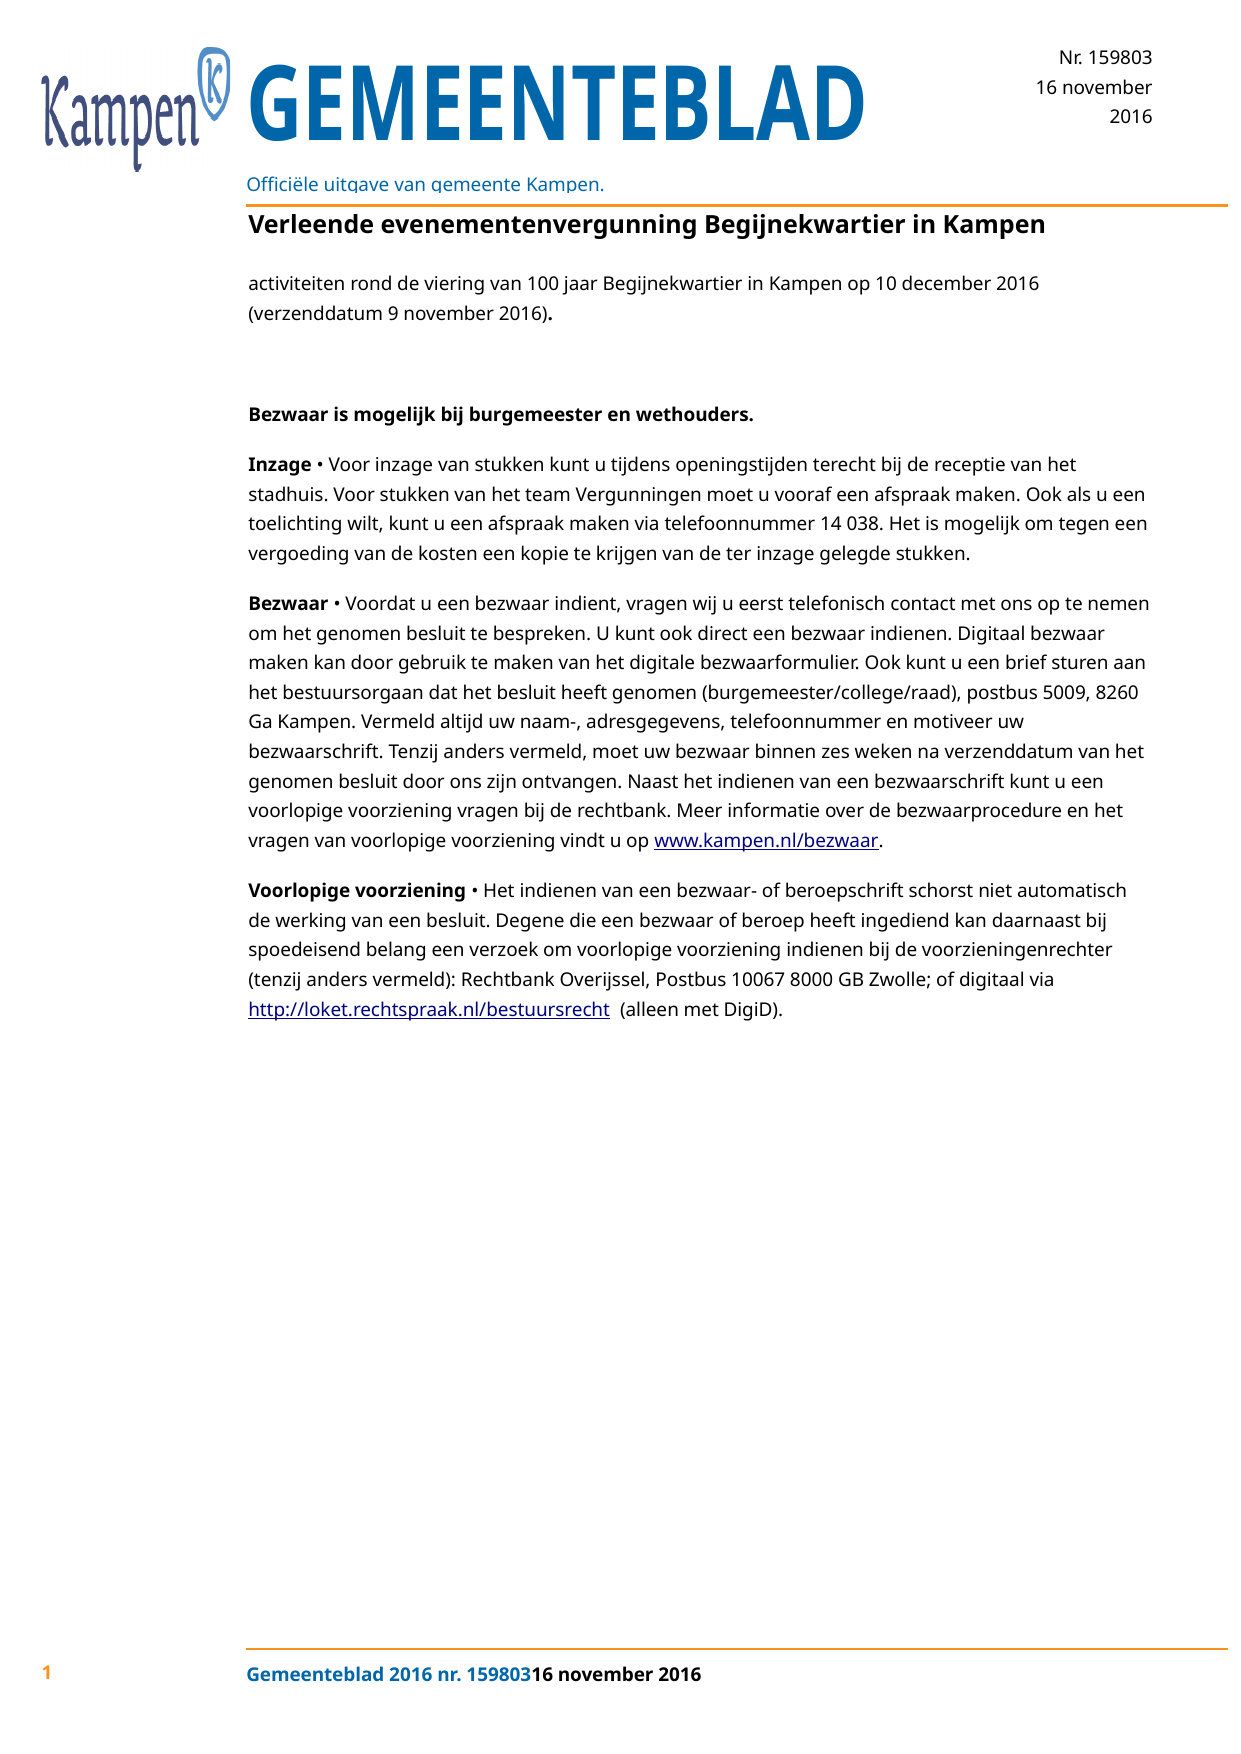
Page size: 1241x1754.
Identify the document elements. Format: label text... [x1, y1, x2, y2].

text Voorlopige voorziening • Het indienen van een bezwaar- of beroepschrift schorst niet automatisch de werking van een besluit. Degene die een bezwaar of beroep heeft ingediend kan daarnaast bij spoedeisend belang een verzoek om voorlopige voorziening indienen bij de voorzieningenrechter (tenzij anders vermeld): Rechtbank Overijssel, Postbus 10067 8000 GB Zwolle; of digitaal via http://loket.rechtspraak.nl/bestuursrecht (alleen met DigiD). [248, 877, 1152, 1021]
text Inzage • Voor inzage van stukken kunt u tijdens openingstijden terecht bij de receptie van het stadhuis. Voor stukken van het team Vergunningen moet u vooraf een afspraak maken. Ook als u een toelichting wilt, kunt u een afspraak maken via telefoonnummer 14 038. Het is mogelijk om tegen een vergoeding van de kosten een kopie te krijgen van de ter inzage gelegde stukken. [248, 451, 1152, 566]
text activiteiten rond de viering van 100 jaar Begijnekwartier in Kampen op 10 december 2016 (verzenddatum 9 november 2016). [248, 270, 1152, 326]
text Bezwaar is mogelijk bij burgemeester en wethouders. [248, 401, 1152, 426]
text Verleende evenementenvergunning Begijnekwartier in Kampen [248, 207, 1152, 241]
text Bezwaar • Voordat u een bezwaar indient, vragen wij u eerst telefonisch contact met ons op te nemen om het genomen besluit te bespreken. U kunt ook direct een bezwaar indienen. Digitaal bezwaar maken kan door gebruik te maken van het digitale bezwaarformulier. Ook kunt u een brief sturen aan het bestuursorgaan dat het besluit heeft genomen (burgemeester/college/raad), postbus 5009, 8260 Ga Kampen. Vermeld altijd uw naam-, adresgegevens, telefoonnummer en motiveer uw bezwaarschrift. Tenzij anders vermeld, moet uw bezwaar binnen zes weken na verzenddatum van het genomen besluit door ons zijn ontvangen. Naast het indienen van een bezwaarschrift kunt u een voorlopige voorziening vragen bij de rechtbank. Meer informatie over de bezwaarprocedure en het vragen van voorlopige voorziening vindt u op www.kampen.nl/bezwaar. [248, 590, 1152, 853]
picture [41, 47, 231, 172]
